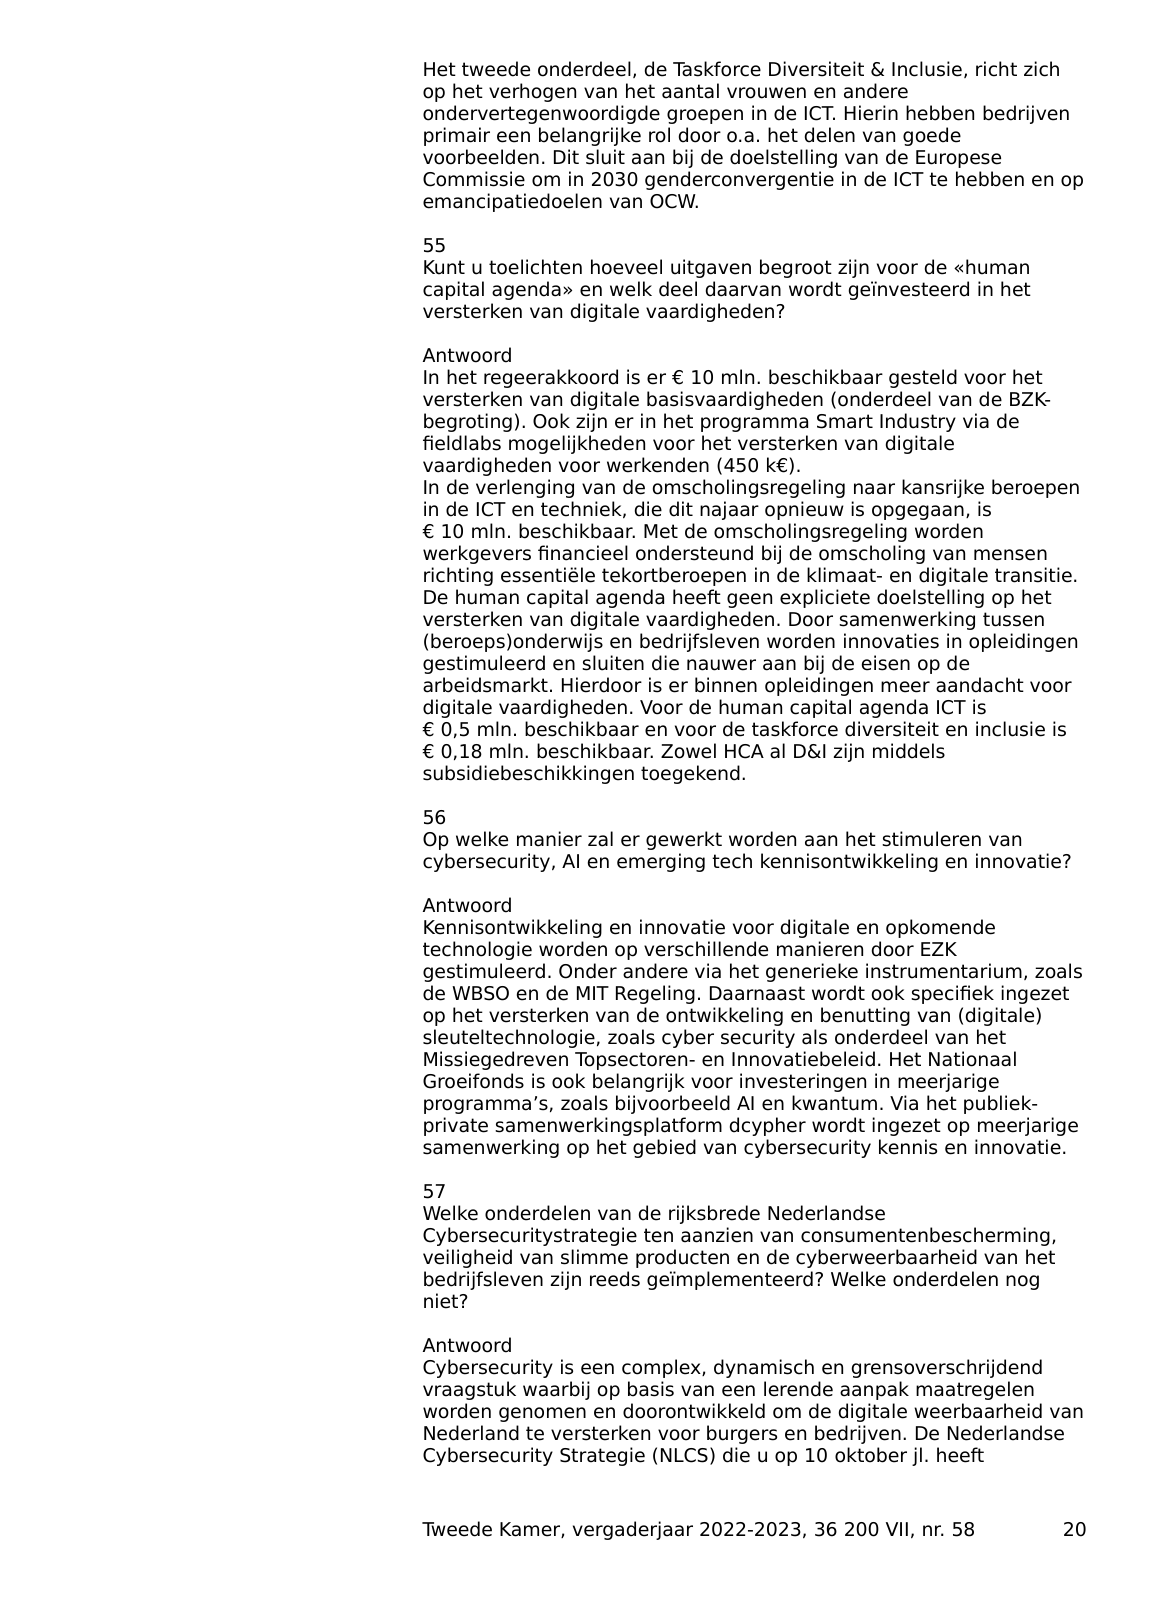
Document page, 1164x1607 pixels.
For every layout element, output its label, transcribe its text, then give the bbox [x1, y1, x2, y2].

text Antwoord [422, 1335, 1087, 1357]
text Antwoord [422, 895, 1087, 917]
text In het regeerakkoord is er € 10 mln. beschikbaar gesteld voor het versterken van digitale basisvaardigheden (onderdeel van de BZK-begroting). Ook zijn er in het programma Smart Industry via de fieldlabs mogelijkheden voor het versterken van digitale vaardigheden voor werkenden (450 k€). [422, 367, 1087, 477]
text 56 [422, 807, 1087, 829]
text Kennisontwikkeling en innovatie voor digitale en opkomende technologie worden op verschillende manieren door EZK gestimuleerd. Onder andere via het generieke instrumentarium, zoals de WBSO en de MIT Regeling. Daarnaast wordt ook specifiek ingezet op het versterken van de ontwikkeling en benutting van (digitale) sleuteltechnologie, zoals cyber security als onderdeel van het Missiegedreven Topsectoren- en Innovatiebeleid. Het Nationaal Groeifonds is ook belangrijk voor investeringen in meerjarige programma’s, zoals bijvoorbeeld AI en kwantum. Via het publiek-private samenwerkingsplatform dcypher wordt ingezet op meerjarige samenwerking op het gebied van cybersecurity kennis en innovatie. [422, 917, 1087, 1159]
text Kunt u toelichten hoeveel uitgaven begroot zijn voor de «human capital agenda» en welk deel daarvan wordt geïnvesteerd in het versterken van digitale vaardigheden? [422, 257, 1087, 323]
text De human capital agenda heeft geen expliciete doelstelling op het versterken van digitale vaardigheden. Door samenwerking tussen (beroeps)onderwijs en bedrijfsleven worden innovaties in opleidingen gestimuleerd en sluiten die nauwer aan bij de eisen op de arbeidsmarkt. Hierdoor is er binnen opleidingen meer aandacht voor digitale vaardigheden. Voor de human capital agenda ICT is € 0,5 mln. beschikbaar en voor de taskforce diversiteit en inclusie is € 0,18 mln. beschikbaar. Zowel HCA al D&I zijn middels subsidiebeschikkingen toegekend. [422, 587, 1087, 785]
text Op welke manier zal er gewerkt worden aan het stimuleren van cybersecurity, AI en emerging tech kennisontwikkeling en innovatie? [422, 829, 1087, 873]
text Welke onderdelen van de rijksbrede Nederlandse Cybersecuritystrategie ten aanzien van consumentenbescherming, veiligheid van slimme producten en de cyberweerbaarheid van het bedrijfsleven zijn reeds geïmplementeerd? Welke onderdelen nog niet? [422, 1203, 1087, 1313]
text Cybersecurity is een complex, dynamisch en grensoverschrijdend vraagstuk waarbij op basis van een lerende aanpak maatregelen worden genomen en doorontwikkeld om de digitale weerbaarheid van Nederland te versterken voor burgers en bedrijven. De Nederlandse Cybersecurity Strategie (NLCS) die u op 10 oktober jl. heeft [422, 1357, 1087, 1467]
text Het tweede onderdeel, de Taskforce Diversiteit & Inclusie, richt zich op het verhogen van het aantal vrouwen en andere ondervertegenwoordigde groepen in de ICT. Hierin hebben bedrijven primair een belangrijke rol door o.a. het delen van goede voorbeelden. Dit sluit aan bij de doelstelling van de Europese Commissie om in 2030 genderconvergentie in de ICT te hebben en op emancipatiedoelen van OCW. [422, 59, 1087, 213]
text 55 [422, 235, 1087, 257]
text Antwoord [422, 345, 1087, 367]
text In de verlenging van de omscholingsregeling naar kansrijke beroepen in de ICT en techniek, die dit najaar opnieuw is opgegaan, is € 10 mln. beschikbaar. Met de omscholingsregeling worden werkgevers financieel ondersteund bij de omscholing van mensen richting essentiële tekortberoepen in de klimaat- en digitale transitie. [422, 477, 1087, 587]
text 57 [422, 1181, 1087, 1203]
